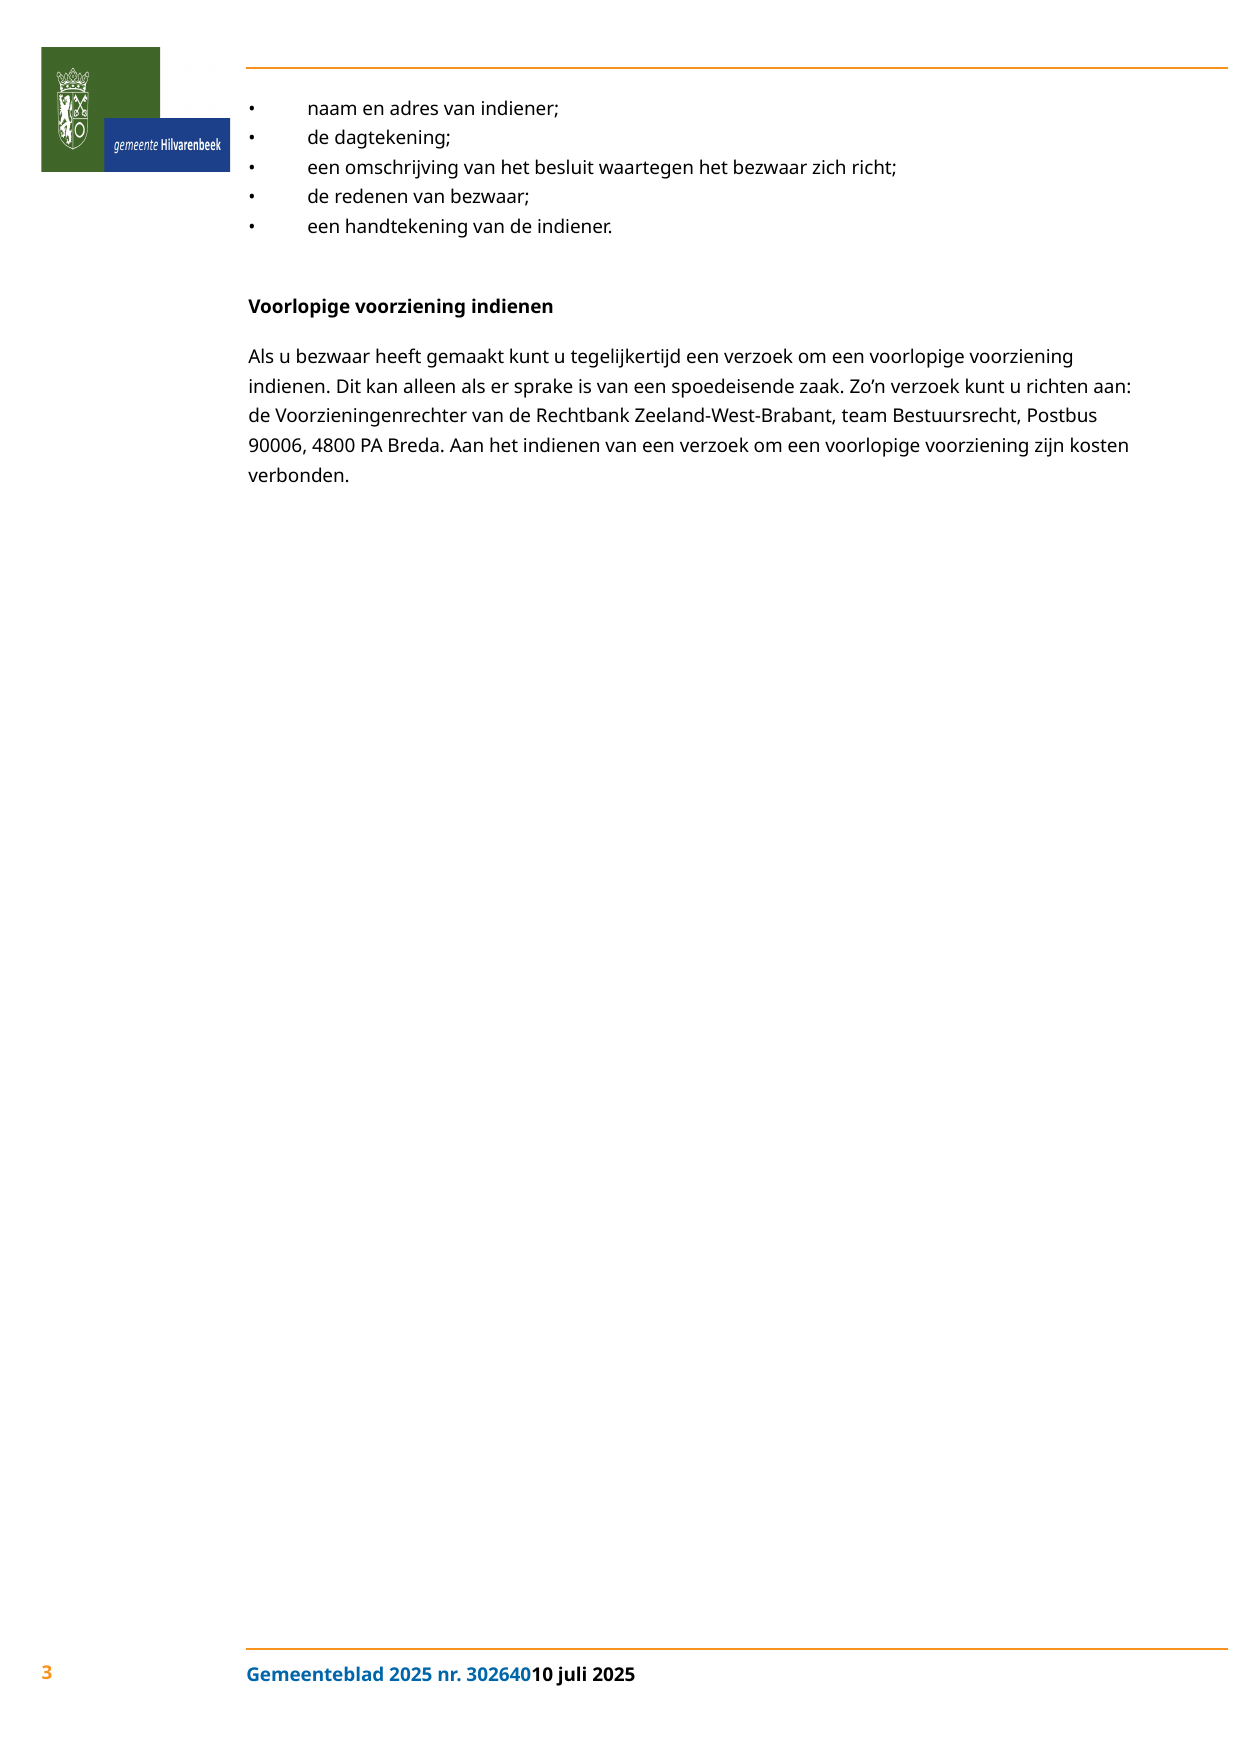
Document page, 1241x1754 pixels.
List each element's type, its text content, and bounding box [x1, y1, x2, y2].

list naam en adres van indiener; [248, 95, 1152, 121]
list de redenen van bezwaar; [248, 183, 1152, 209]
text Voorlopige voorziening indienen [248, 293, 1152, 319]
text Als u bezwaar heeft gemaakt kunt u tegelijkertijd een verzoek om een voorlopige voorziening indienen. Dit kan alleen als er sprake is van een spoedeisende zaak. Zo’n verzoek kunt u richten aan: de Voorzieningenrechter van de Rechtbank Zeeland-West-Brabant, team Bestuursrecht, Postbus 90006, 4800 PA Breda. Aan het indienen van een verzoek om een voorlopige voorziening zijn kosten verbonden. [248, 343, 1152, 488]
picture [41, 47, 231, 172]
list een handtekening van de indiener. [248, 213, 1152, 239]
list een omschrijving van het besluit waartegen het bezwaar zich richt; [248, 154, 1152, 180]
list de dagtekening; [248, 124, 1152, 150]
